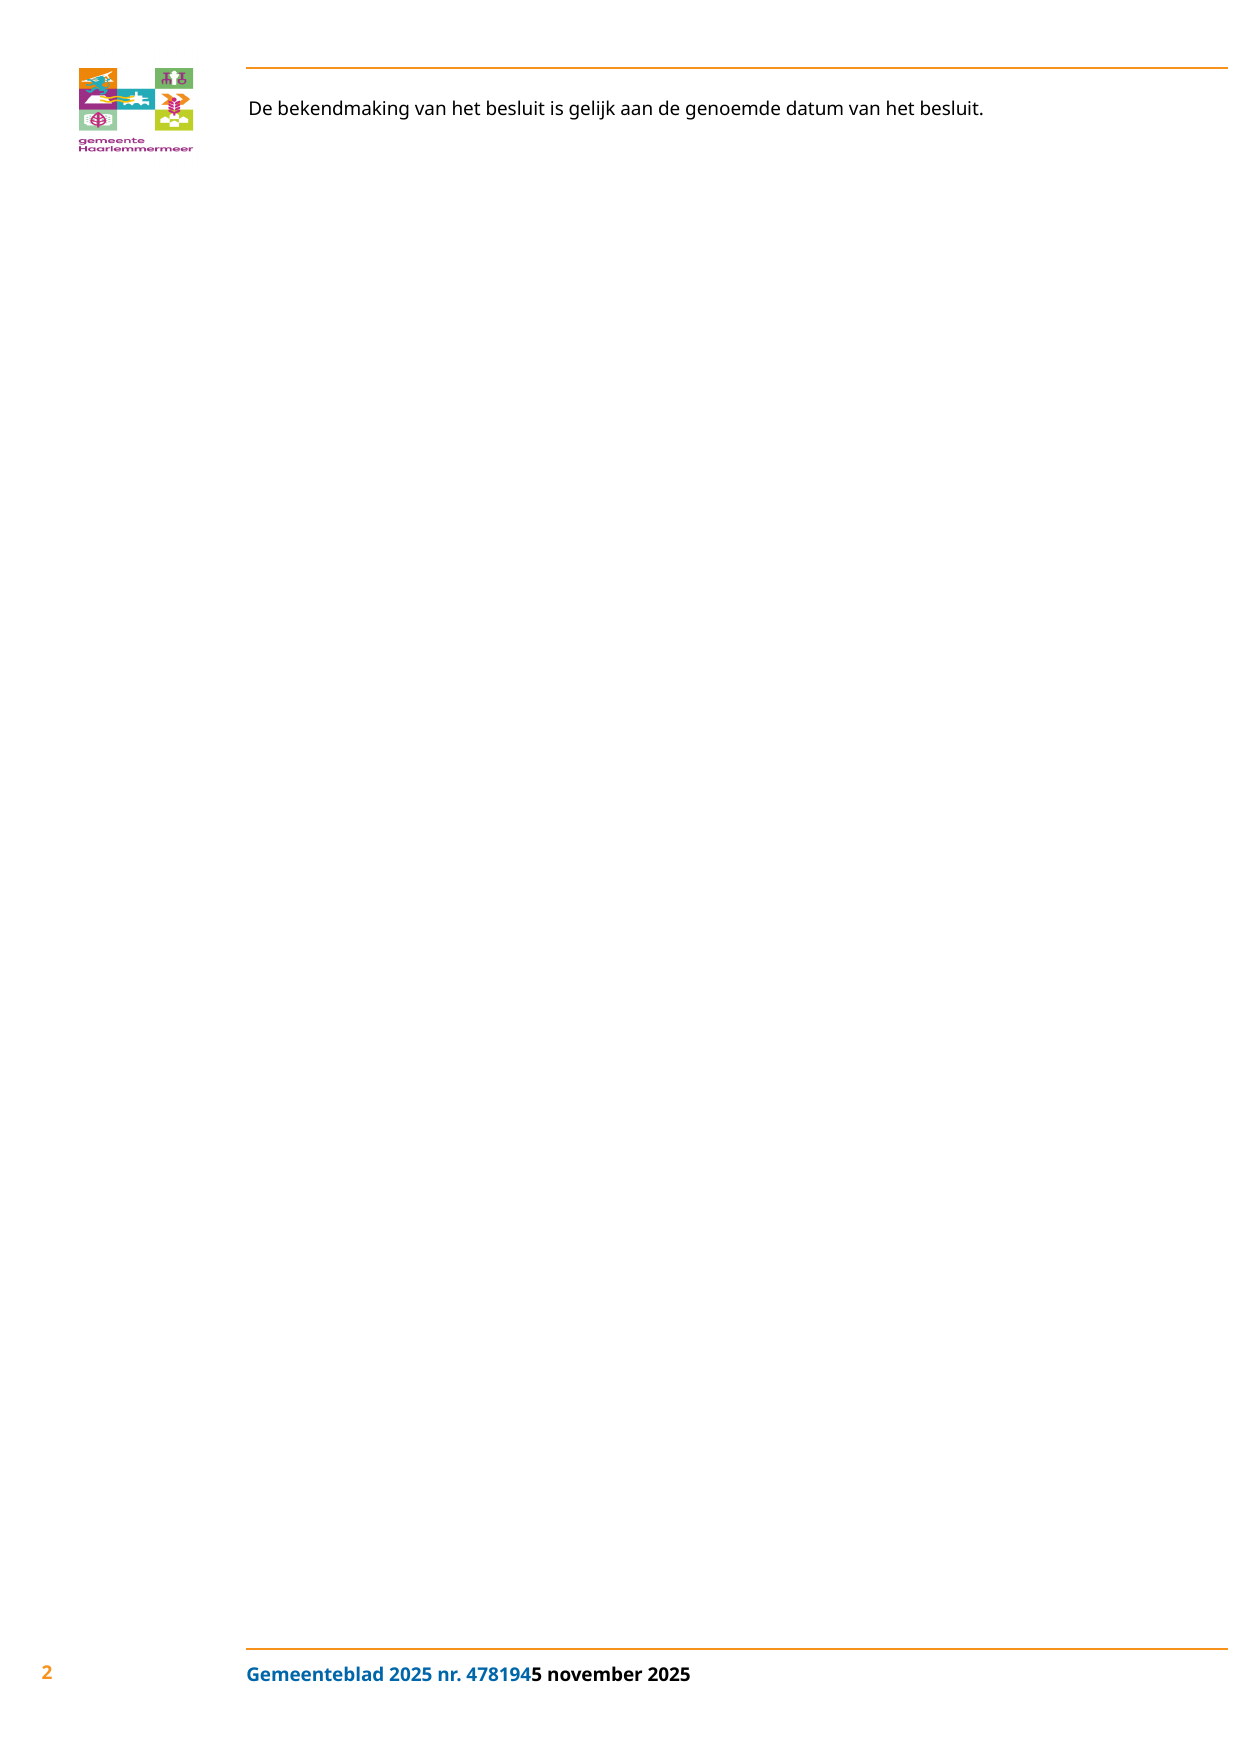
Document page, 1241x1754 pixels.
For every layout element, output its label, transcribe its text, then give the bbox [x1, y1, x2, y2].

text De bekendmaking van het besluit is gelijk aan de genoemde datum van het besluit. [248, 95, 1152, 121]
picture [41, 47, 231, 172]
